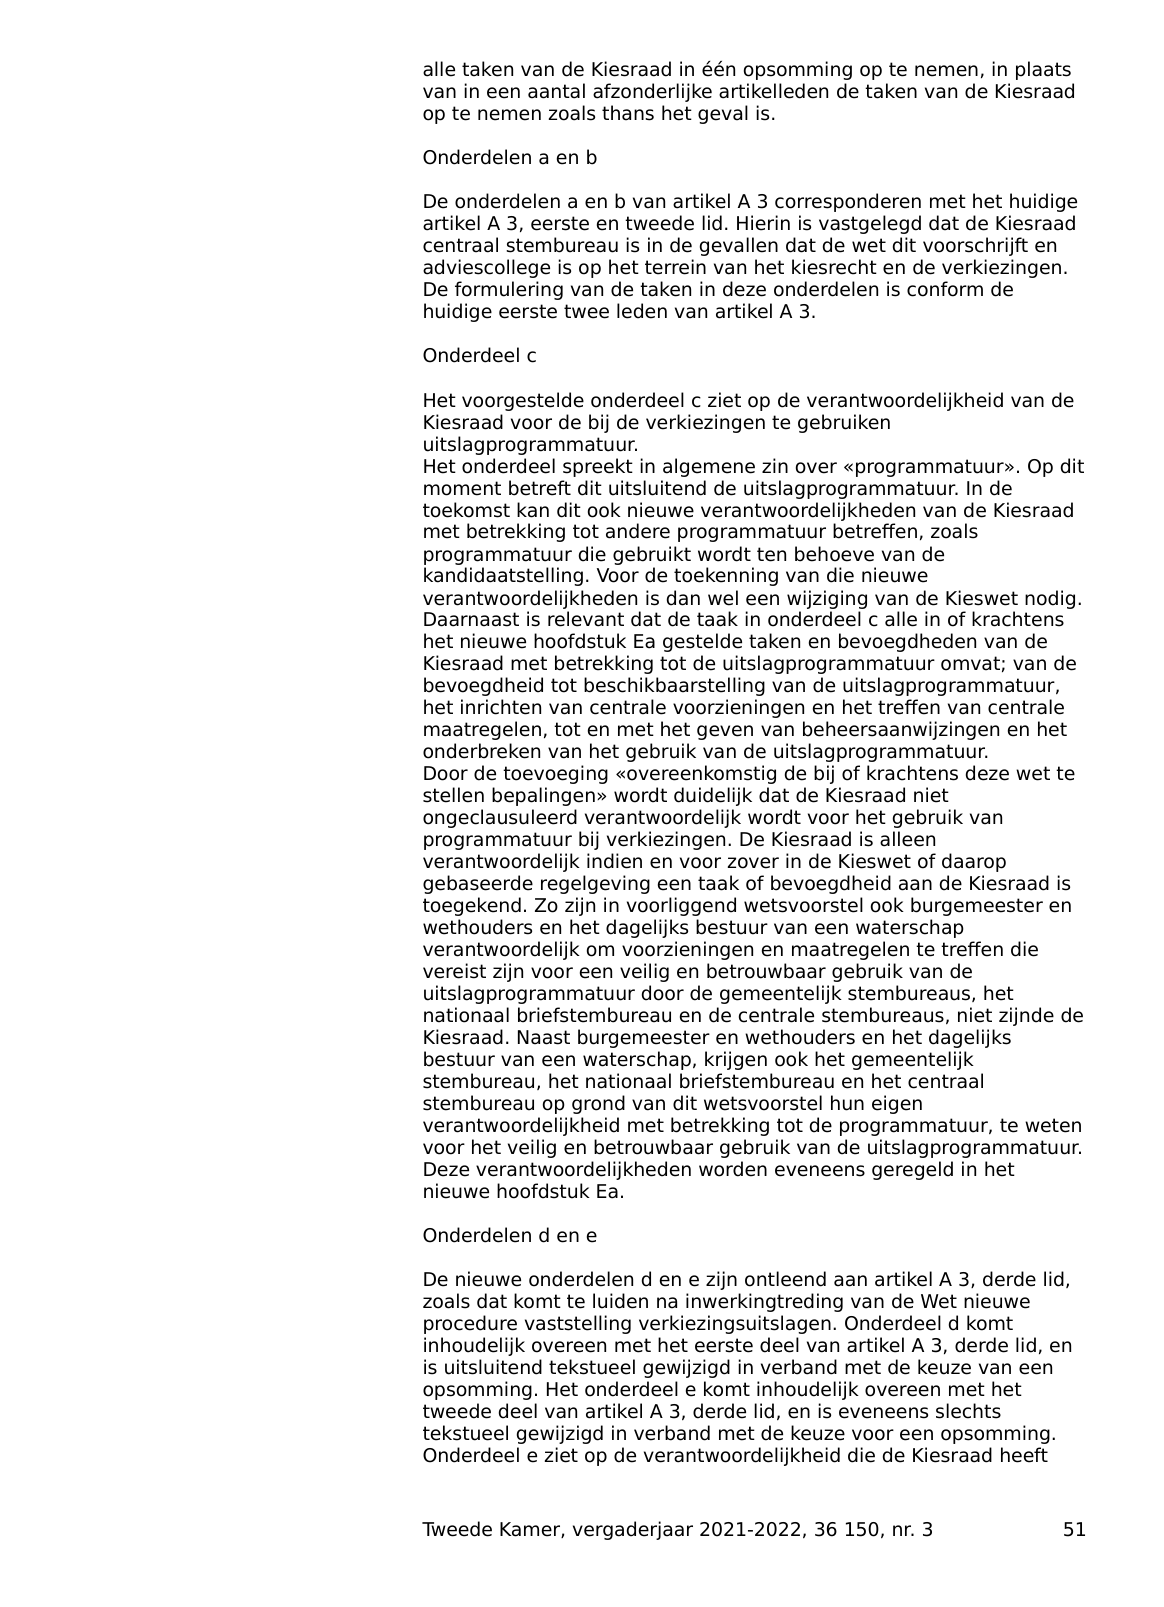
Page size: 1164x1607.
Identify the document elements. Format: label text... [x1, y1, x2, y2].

subtitle Onderdelen d en e [422, 1225, 1087, 1247]
text Daarnaast is relevant dat de taak in onderdeel c alle in of krachtens het nieuwe hoofdstuk Ea gestelde taken en bevoegdheden van de Kiesraad met betrekking tot de uitslagprogrammatuur omvat; van de bevoegdheid tot beschikbaarstelling van de uitslagprogrammatuur, het inrichten van centrale voorzieningen en het treffen van centrale maatregelen, tot en met het geven van beheersaanwijzingen en het onderbreken van het gebruik van de uitslagprogrammatuur. [422, 609, 1087, 763]
text De onderdelen a en b van artikel A 3 corresponderen met het huidige artikel A 3, eerste en tweede lid. Hierin is vastgelegd dat de Kiesraad centraal stembureau is in de gevallen dat de wet dit voorschrijft en adviescollege is op het terrein van het kiesrecht en de verkiezingen. De formulering van de taken in deze onderdelen is conform de huidige eerste twee leden van artikel A 3. [422, 191, 1087, 323]
text alle taken van de Kiesraad in één opsomming op te nemen, in plaats van in een aantal afzonderlijke artikelleden de taken van de Kiesraad op te nemen zoals thans het geval is. [422, 59, 1087, 125]
subtitle Onderdelen a en b [422, 147, 1087, 169]
text Door de toevoeging «overeenkomstig de bij of krachtens deze wet te stellen bepalingen» wordt duidelijk dat de Kiesraad niet ongeclausuleerd verantwoordelijk wordt voor het gebruik van programmatuur bij verkiezingen. De Kiesraad is alleen verantwoordelijk indien en voor zover in de Kieswet of daarop gebaseerde regelgeving een taak of bevoegdheid aan de Kiesraad is toegekend. Zo zijn in voorliggend wetsvoorstel ook burgemeester en wethouders en het dagelijks bestuur van een waterschap verantwoordelijk om voorzieningen en maatregelen te treffen die vereist zijn voor een veilig en betrouwbaar gebruik van de uitslagprogrammatuur door de gemeentelijk stembureaus, het nationaal briefstembureau en de centrale stembureaus, niet zijnde de Kiesraad. Naast burgemeester en wethouders en het dagelijks bestuur van een waterschap, krijgen ook het gemeentelijk stembureau, het nationaal briefstembureau en het centraal stembureau op grond van dit wetsvoorstel hun eigen verantwoordelijkheid met betrekking tot de programmatuur, te weten voor het veilig en betrouwbaar gebruik van de uitslagprogrammatuur. Deze verantwoordelijkheden worden eveneens geregeld in het nieuwe hoofdstuk Ea. [422, 763, 1087, 1203]
text Het onderdeel spreekt in algemene zin over «programmatuur». Op dit moment betreft dit uitsluitend de uitslagprogrammatuur. In de toekomst kan dit ook nieuwe verantwoordelijkheden van de Kiesraad met betrekking tot andere programmatuur betreffen, zoals programmatuur die gebruikt wordt ten behoeve van de kandidaatstelling. Voor de toekenning van die nieuwe verantwoordelijkheden is dan wel een wijziging van de Kieswet nodig. [422, 456, 1087, 609]
subtitle Onderdeel c [422, 345, 1087, 367]
text De nieuwe onderdelen d en e zijn ontleend aan artikel A 3, derde lid, zoals dat komt te luiden na inwerkingtreding van de Wet nieuwe procedure vaststelling verkiezingsuitslagen. Onderdeel d komt inhoudelijk overeen met het eerste deel van artikel A 3, derde lid, en is uitsluitend tekstueel gewijzigd in verband met de keuze van een opsomming. Het onderdeel e komt inhoudelijk overeen met het tweede deel van artikel A 3, derde lid, en is eveneens slechts tekstueel gewijzigd in verband met de keuze voor een opsomming. Onderdeel e ziet op de verantwoordelijkheid die de Kiesraad heeft [422, 1269, 1087, 1467]
text Het voorgestelde onderdeel c ziet op de verantwoordelijkheid van de Kiesraad voor de bij de verkiezingen te gebruiken uitslagprogrammatuur. [422, 389, 1087, 456]
